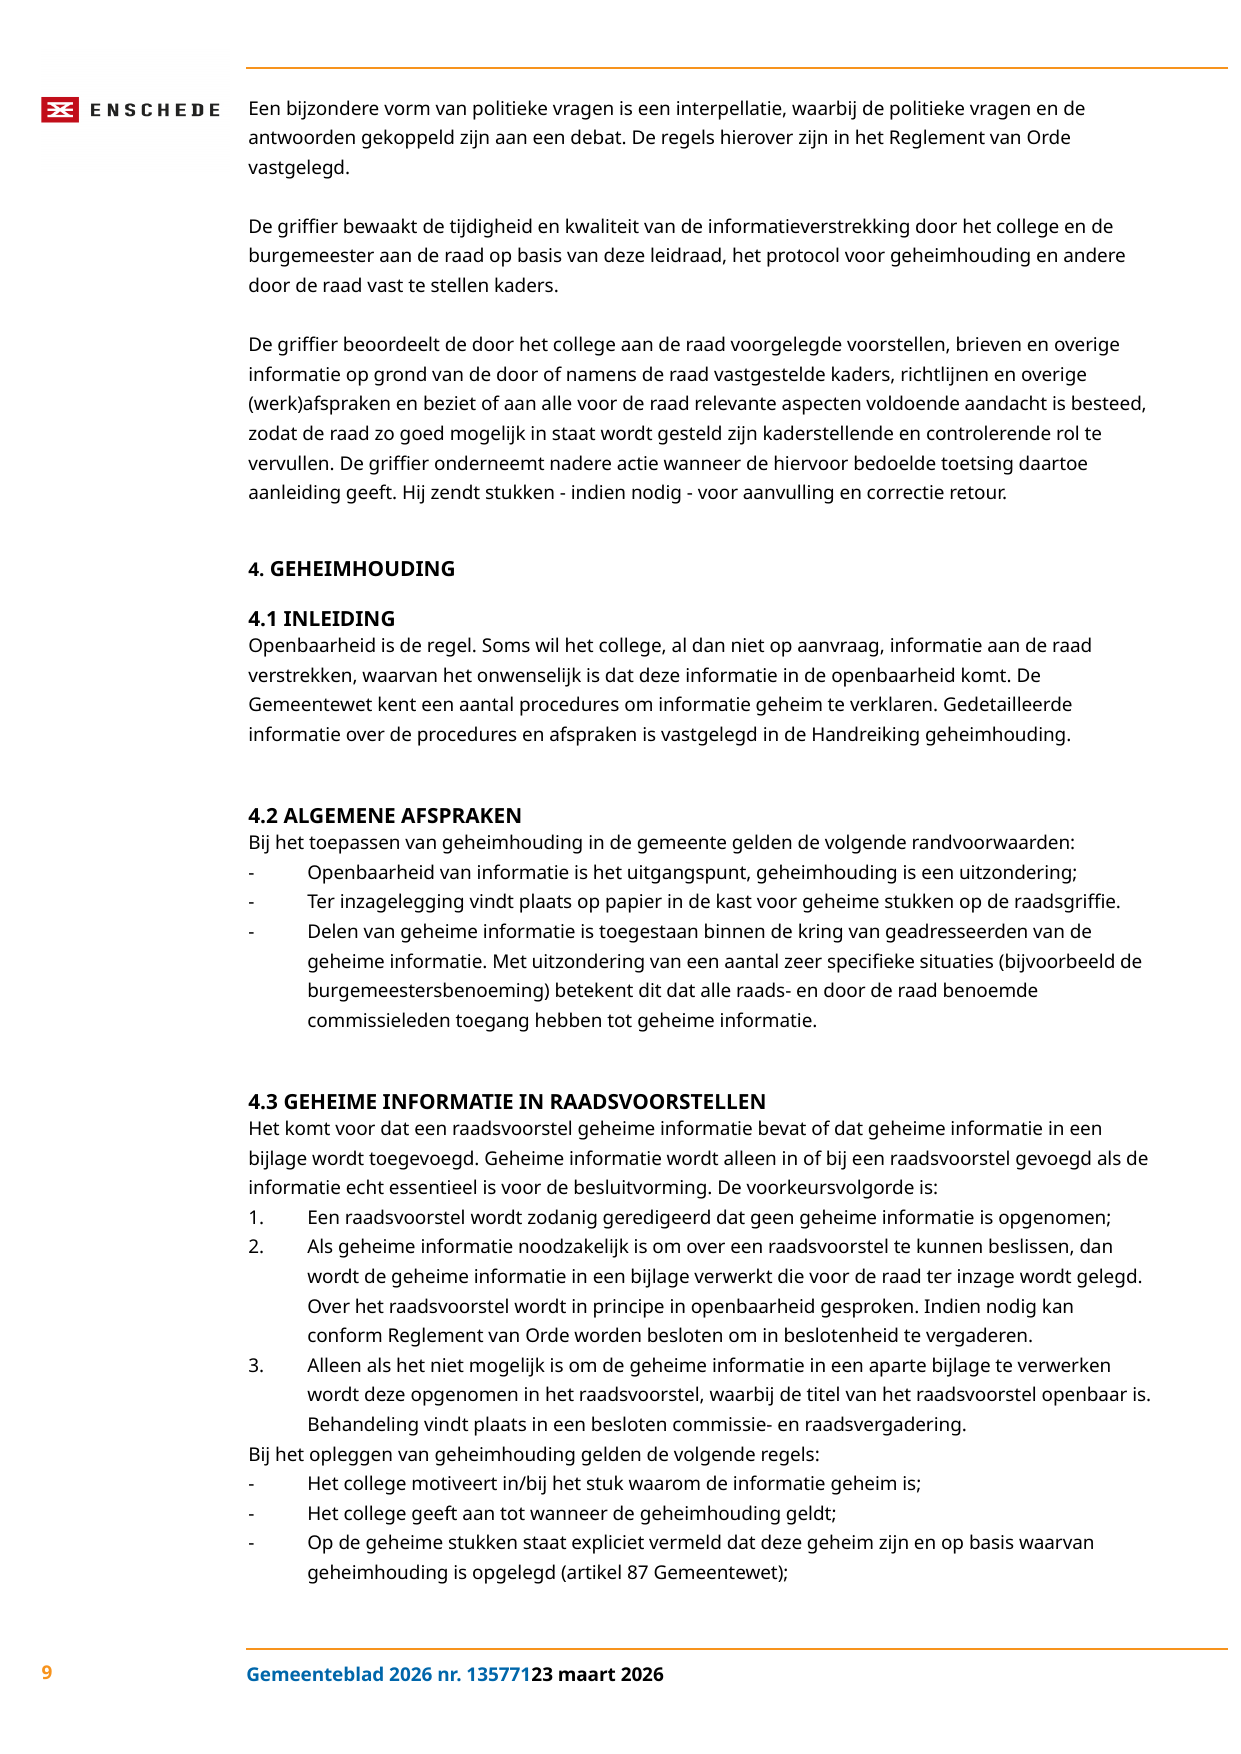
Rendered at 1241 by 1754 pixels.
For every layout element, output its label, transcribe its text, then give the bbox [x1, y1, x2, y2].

text Bij het toepassen van geheimhouding in de gemeente gelden de volgende randvoorwaarden: [248, 829, 1152, 855]
picture [41, 47, 231, 172]
text Openbaarheid is de regel. Soms wil het college, al dan niet op aanvraag, informatie aan de raad verstrekken, waarvan het onwenselijk is dat deze informatie in de openbaarheid komt. De Gemeentewet kent een aantal procedures om informatie geheim te verklaren. Gedetailleerde informatie over de procedures en afspraken is vastgelegd in de Handreiking geheimhouding. [248, 632, 1152, 747]
text Het komt voor dat een raadsvoorstel geheime informatie bevat of dat geheime informatie in een bijlage wordt toegevoegd. Geheime informatie wordt alleen in of bij een raadsvoorstel gevoegd als de informatie echt essentieel is voor de besluitvorming. De voorkeursvolgorde is: [248, 1115, 1152, 1200]
list Een raadsvoorstel wordt zodanig geredigeerd dat geen geheime informatie is opgenomen; [248, 1204, 1152, 1230]
list Over het raadsvoorstel wordt in principe in openbaarheid gesproken. Indien nodig kan conform Reglement van Orde worden besloten om in beslotenheid te vergaderen. [248, 1293, 1152, 1348]
list Het college motiveert in/bij het stuk waarom de informatie geheim is; [248, 1470, 1152, 1496]
list Ter inzagelegging vindt plaats op papier in de kast voor geheime stukken op de raadsgriffie. [248, 889, 1152, 914]
text 4.3 GEHEIME INFORMATIE IN RAADSVOORSTELLEN [248, 1087, 1152, 1115]
text De griffier beoordeelt de door het college aan de raad voorgelegde voorstellen, brieven en overige informatie op grond van de door of namens de raad vastgestelde kaders, richtlijnen en overige (werk)afspraken en beziet of aan alle voor de raad relevante aspecten voldoende aandacht is besteed, zodat de raad zo goed mogelijk in staat wordt gesteld zijn kaderstellende en controlerende rol te vervullen. De griffier onderneemt nadere actie wanneer de hiervoor bedoelde toetsing daartoe aanleiding geeft. Hij zendt stukken - indien nodig - voor aanvulling en correctie retour. [248, 331, 1152, 505]
list Alleen als het niet mogelijk is om de geheime informatie in een aparte bijlage te verwerken wordt deze opgenomen in het raadsvoorstel, waarbij de titel van het raadsvoorstel openbaar is. Behandeling vindt plaats in een besloten commissie- en raadsvergadering. [248, 1352, 1152, 1437]
text 4.2 ALGEMENE AFSPRAKEN [248, 801, 1152, 829]
list Openbaarheid van informatie is het uitgangspunt, geheimhouding is een uitzondering; [248, 859, 1152, 885]
text Bij het opleggen van geheimhouding gelden de volgende regels: [248, 1441, 1152, 1467]
text De griffier bewaakt de tijdigheid en kwaliteit van de informatieverstrekking door het college en de burgemeester aan de raad op basis van deze leidraad, het protocol voor geheimhouding en andere door de raad vast te stellen kaders. [248, 213, 1152, 298]
text 4.1 INLEIDING [248, 604, 1152, 632]
text 4. GEHEIMHOUDING [248, 554, 1152, 583]
list Het college geeft aan tot wanneer de geheimhouding geldt; [248, 1500, 1152, 1526]
list Delen van geheime informatie is toegestaan binnen de kring van geadresseerden van de geheime informatie. Met uitzondering van een aantal zeer specifieke situaties (bijvoorbeeld de burgemeestersbenoeming) betekent dit dat alle raads- en door de raad benoemde commissieleden toegang hebben tot geheime informatie. [248, 918, 1152, 1033]
list Als geheime informatie noodzakelijk is om over een raadsvoorstel te kunnen beslissen, dan wordt de geheime informatie in een bijlage verwerkt die voor de raad ter inzage wordt gelegd. [248, 1234, 1152, 1289]
text Een bijzondere vorm van politieke vragen is een interpellatie, waarbij de politieke vragen en de antwoorden gekoppeld zijn aan een debat. De regels hierover zijn in het Reglement van Orde vastgelegd. [248, 95, 1152, 180]
list Op de geheime stukken staat expliciet vermeld dat deze geheim zijn en op basis waarvan geheimhouding is opgelegd (artikel 87 Gemeentewet); [248, 1529, 1152, 1585]
